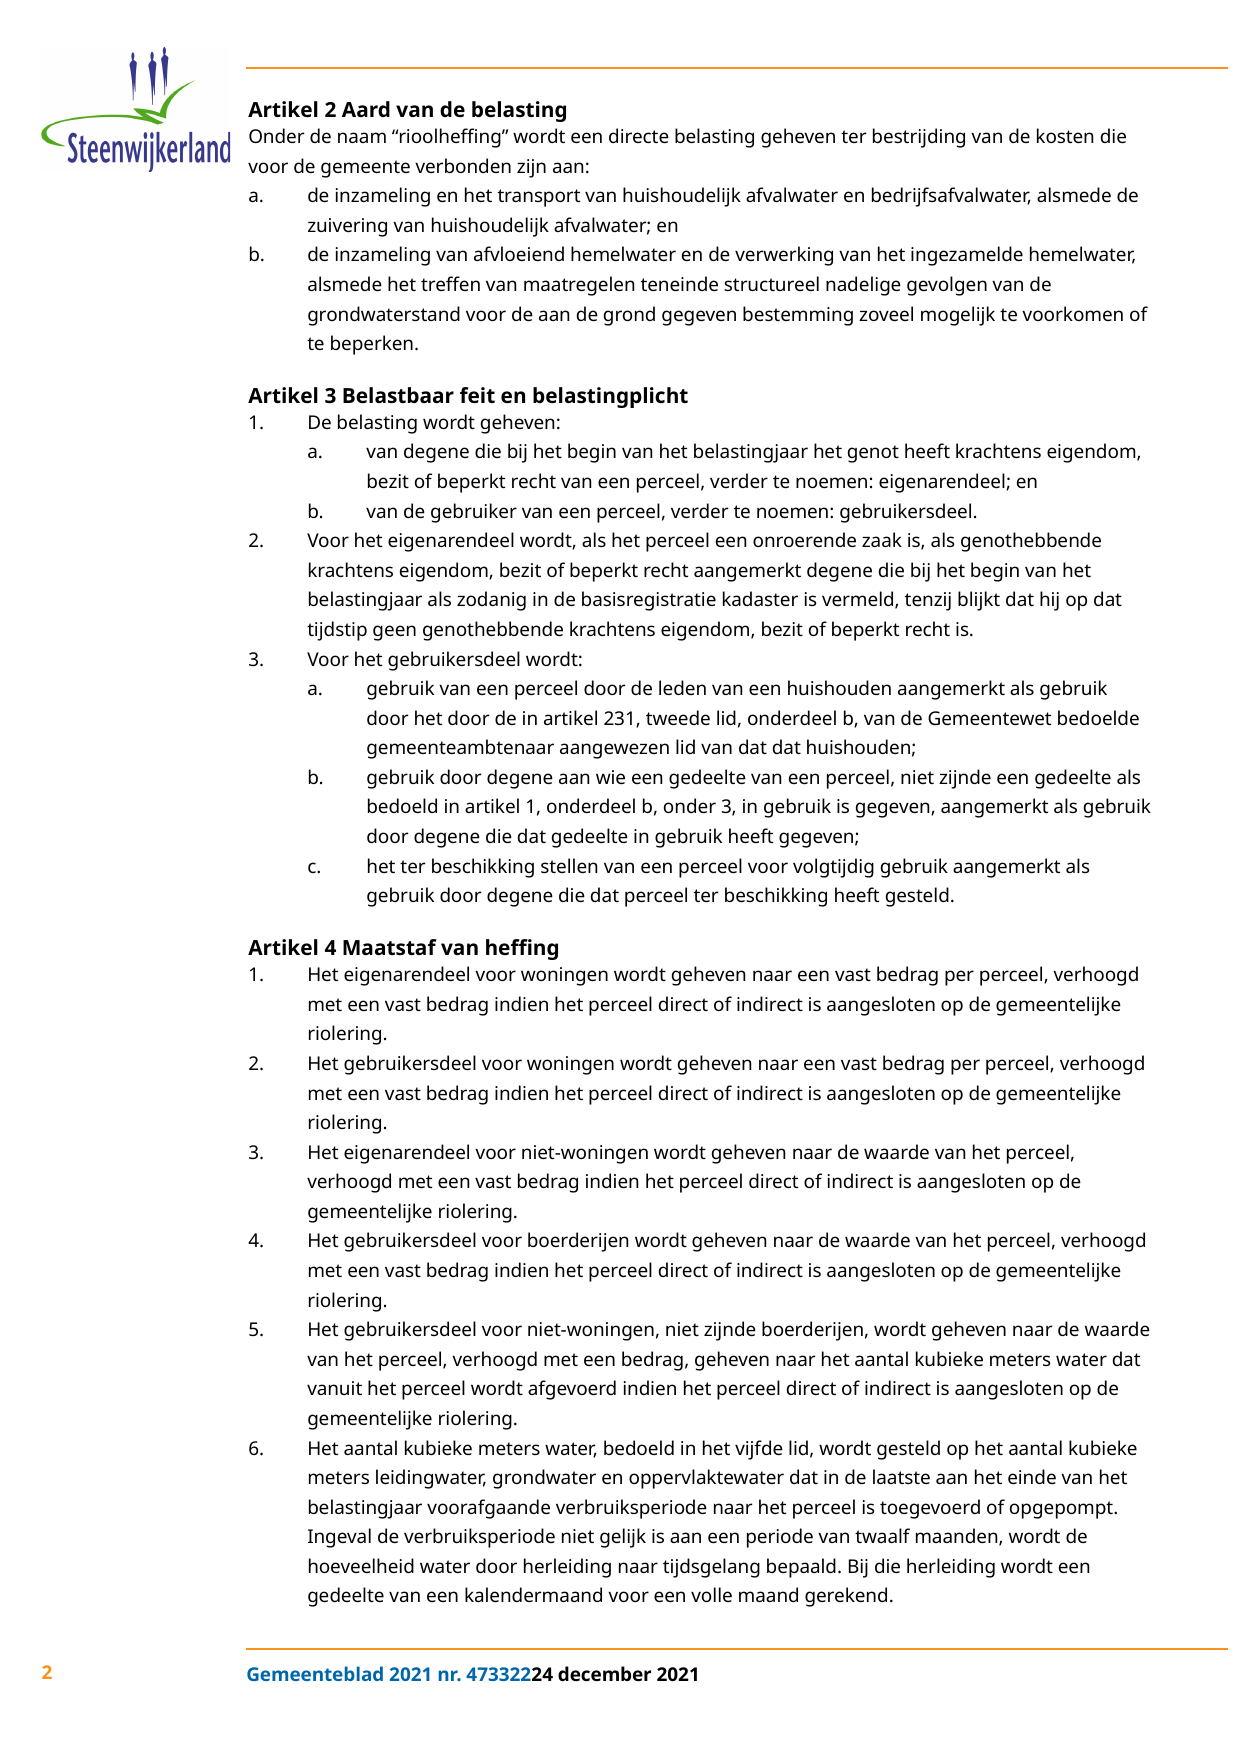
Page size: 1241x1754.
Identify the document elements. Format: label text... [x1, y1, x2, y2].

list Voor het gebruikersdeel wordt: [248, 646, 1152, 672]
list van de gebruiker van een perceel, verder te noemen: gebruikersdeel. [307, 498, 1152, 524]
text Artikel 3 Belastbaar feit en belastingplicht [248, 381, 1152, 409]
list de inzameling van afvloeiend hemelwater en de verwerking van het ingezamelde hemelwater, alsmede het treffen van maatregelen teneinde structureel nadelige gevolgen van de grondwaterstand voor de aan de grond gegeven bestemming zoveel mogelijk te voorkomen of te beperken. [248, 242, 1152, 356]
text Onder de naam “rioolheffing” wordt een directe belasting geheven ter bestrijding van de kosten die voor de gemeente verbonden zijn aan: [248, 123, 1152, 178]
text Artikel 2 Aard van de belasting [248, 95, 1152, 123]
list gebruik door degene aan wie een gedeelte van een perceel, niet zijnde een gedeelte als bedoeld in artikel 1, onderdeel b, onder 3, in gebruik is gegeven, aangemerkt als gebruik door degene die dat gedeelte in gebruik heeft gegeven; [307, 764, 1152, 849]
list gebruik van een perceel door de leden van een huishouden aangemerkt als gebruik door het door de in artikel 231, tweede lid, onderdeel b, van de Gemeentewet bedoelde gemeenteambtenaar aangewezen lid van dat dat huishouden; [307, 675, 1152, 760]
picture [41, 47, 231, 172]
list Het eigenarendeel voor niet-woningen wordt geheven naar de waarde van het perceel, verhoogd met een vast bedrag indien het perceel direct of indirect is aangesloten op de gemeentelijke riolering. [248, 1139, 1152, 1224]
list van degene die bij het begin van het belastingjaar het genot heeft krachtens eigendom, bezit of beperkt recht van een perceel, verder te noemen: eigenarendeel; en [307, 439, 1152, 494]
list De belasting wordt geheven: [248, 409, 1152, 435]
list de inzameling en het transport van huishoudelijk afvalwater en bedrijfsafvalwater, alsmede de zuivering van huishoudelijk afvalwater; en [248, 182, 1152, 238]
list het ter beschikking stellen van een perceel voor volgtijdig gebruik aangemerkt als gebruik door degene die dat perceel ter beschikking heeft gesteld. [307, 853, 1152, 908]
list Het eigenarendeel voor woningen wordt geheven naar een vast bedrag per perceel, verhoogd met een vast bedrag indien het perceel direct of indirect is aangesloten op de gemeentelijke riolering. [248, 961, 1152, 1046]
list Voor het eigenarendeel wordt, als het perceel een onroerende zaak is, als genothebbende krachtens eigendom, bezit of beperkt recht aangemerkt degene die bij het begin van het belastingjaar als zodanig in de basisregistratie kadaster is vermeld, tenzij blijkt dat hij op dat tijdstip geen genothebbende krachtens eigendom, bezit of beperkt recht is. [248, 527, 1152, 642]
list Het gebruikersdeel voor boerderijen wordt geheven naar de waarde van het perceel, verhoogd met een vast bedrag indien het perceel direct of indirect is aangesloten op de gemeentelijke riolering. [248, 1228, 1152, 1312]
list Het aantal kubieke meters water, bedoeld in het vijfde lid, wordt gesteld op het aantal kubieke meters leidingwater, grondwater en oppervlaktewater dat in de laatste aan het einde van het belastingjaar voorafgaande verbruiksperiode naar het perceel is toegevoerd of opgepompt. Ingeval de verbruiksperiode niet gelijk is aan een periode van twaalf maanden, wordt de hoeveelheid water door herleiding naar tijdsgelang bepaald. Bij die herleiding wordt een gedeelte van een kalendermaand voor een volle maand gerekend. [248, 1435, 1152, 1608]
list Het gebruikersdeel voor niet-woningen, niet zijnde boerderijen, wordt geheven naar de waarde van het perceel, verhoogd met een bedrag, geheven naar het aantal kubieke meters water dat vanuit het perceel wordt afgevoerd indien het perceel direct of indirect is aangesloten op de gemeentelijke riolering. [248, 1316, 1152, 1431]
text Artikel 4 Maatstaf van heffing [248, 933, 1152, 961]
list Het gebruikersdeel voor woningen wordt geheven naar een vast bedrag per perceel, verhoogd met een vast bedrag indien het perceel direct of indirect is aangesloten op de gemeentelijke riolering. [248, 1050, 1152, 1135]
